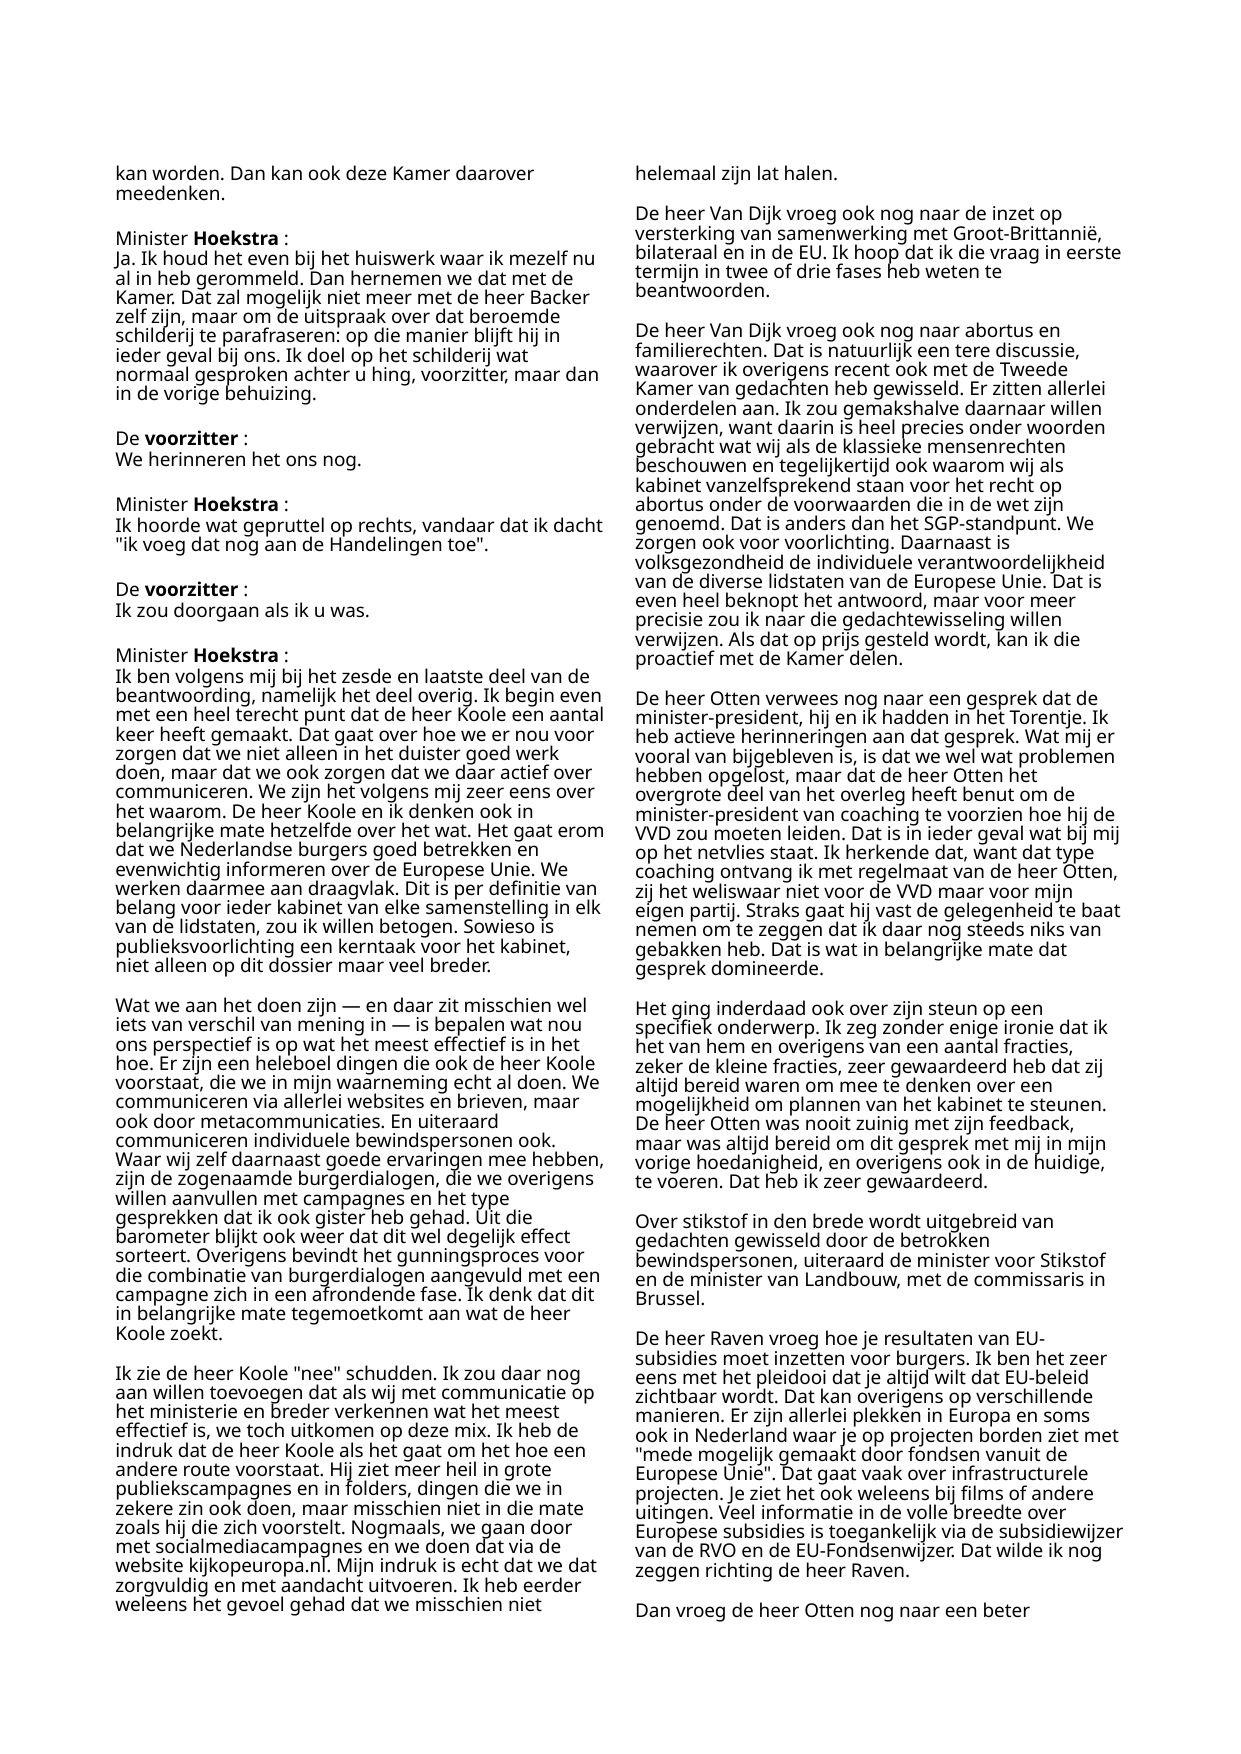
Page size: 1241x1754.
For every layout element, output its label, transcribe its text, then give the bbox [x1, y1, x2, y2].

text Dan vroeg de heer Otten nog naar een beter [635, 1602, 1125, 1621]
text Minister Hoekstra : [115, 491, 605, 517]
text Ik ben volgens mij bij het zesde en laatste deel van de beantwoording, namelijk het deel overig. Ik begin even met een heel terecht punt dat de heer Koole een aantal keer heeft gemaakt. Dat gaat over hoe we er nou voor zorgen dat we niet alleen in het duister goed werk doen, maar dat we ook zorgen dat we daar actief over communiceren. We zijn het volgens mij zeer eens over het waarom. De heer Koole en ik denken ook in belangrijke mate hetzelfde over het wat. Het gaat erom dat we Nederlandse burgers goed betrekken en evenwichtig informeren over de Europese Unie. We werken daarmee aan draagvlak. Dit is per definitie van belang voor ieder kabinet van elke samenstelling in elk van de lidstaten, zou ik willen betogen. Sowieso is publieksvoorlichting een kerntaak voor het kabinet, niet alleen op dit dossier maar veel breder. [115, 668, 605, 976]
text Minister Hoekstra : [115, 225, 605, 250]
text De voorzitter : [115, 576, 605, 602]
text Over stikstof in den brede wordt uitgebreid van gedachten gewisseld door de betrokken bewindspersonen, uiteraard de minister voor Stikstof en de minister van Landbouw, met de commissaris in Brussel. [635, 1213, 1125, 1309]
text De heer Van Dijk vroeg ook nog naar abortus en familierechten. Dat is natuurlijk een tere discussie, waarover ik overigens recent ook met de Tweede Kamer van gedachten heb gewisseld. Er zitten allerlei onderdelen aan. Ik zou gemakshalve daarnaar willen verwijzen, want daarin is heel precies onder woorden gebracht wat wij als de klassieke mensenrechten beschouwen en tegelijkertijd ook waarom wij als kabinet vanzelfsprekend staan voor het recht op abortus onder de voorwaarden die in de wet zijn genoemd. Dat is anders dan het SGP-standpunt. We zorgen ook voor voorlichting. Daarnaast is volksgezondheid de individuele verantwoordelijkheid van de diverse lidstaten van de Europese Unie. Dat is even heel beknopt het antwoord, maar voor meer precisie zou ik naar die gedachtewisseling willen verwijzen. Als dat op prijs gesteld wordt, kan ik die proactief met de Kamer delen. [635, 322, 1125, 669]
text De heer Otten verwees nog naar een gesprek dat de minister-president, hij en ik hadden in het Torentje. Ik heb actieve herinneringen aan dat gesprek. Wat mij er vooral van bijgebleven is, is dat we wel wat problemen hebben opgelost, maar dat de heer Otten het overgrote deel van het overleg heeft benut om de minister-president van coaching te voorzien hoe hij de VVD zou moeten leiden. Dat is in ieder geval wat bij mij op het netvlies staat. Ik herkende dat, want dat type coaching ontvang ik met regelmaat van de heer Otten, zij het weliswaar niet voor de VVD maar voor mijn eigen partij. Straks gaat hij vast de gelegenheid te baat nemen om te zeggen dat ik daar nog steeds niks van gebakken heb. Dat is wat in belangrijke mate dat gesprek domineerde. [635, 690, 1125, 979]
text De voorzitter : [115, 425, 605, 451]
text De heer Raven vroeg hoe je resultaten van EU-subsidies moet inzetten voor burgers. Ik ben het zeer eens met het pleidooi dat je altijd wilt dat EU-beleid zichtbaar wordt. Dat kan overigens op verschillende manieren. Er zijn allerlei plekken in Europa en soms ook in Nederland waar je op projecten borden ziet met "mede mogelijk gemaakt door fondsen vanuit de Europese Unie". Dat gaat vaak over infrastructurele projecten. Je ziet het ook weleens bij films of andere uitingen. Veel informatie in de volle breedte over Europese subsidies is toegankelijk via de subsidiewijzer van de RVO en de EU-Fondsenwijzer. Dat wilde ik nog zeggen richting de heer Raven. [635, 1330, 1125, 1581]
text We herinneren het ons nog. [115, 451, 605, 470]
text Het ging inderdaad ook over zijn steun op een specifiek onderwerp. Ik zeg zonder enige ironie dat ik het van hem en overigens van een aantal fracties, zeker de kleine fracties, zeer gewaardeerd heb dat zij altijd bereid waren om mee te denken over een mogelijkheid om plannen van het kabinet te steunen. De heer Otten was nooit zuinig met zijn feedback, maar was altijd bereid om dit gesprek met mij in mijn vorige hoedanigheid, en overigens ook in de huidige, te voeren. Dat heb ik zeer gewaardeerd. [635, 1000, 1125, 1192]
text Wat we aan het doen zijn — en daar zit misschien wel iets van verschil van mening in — is bepalen wat nou ons perspectief is op wat het meest effectief is in het hoe. Er zijn een heleboel dingen die ook de heer Koole voorstaat, die we in mijn waarneming echt al doen. We communiceren via allerlei websites en brieven, maar ook door metacommunicaties. En uiteraard communiceren individuele bewindspersonen ook. Waar wij zelf daarnaast goede ervaringen mee hebben, zijn de zogenaamde burgerdialogen, die we overigens willen aanvullen met campagnes en het type gesprekken dat ik ook gister heb gehad. Uit die barometer blijkt ook weer dat dit wel degelijk effect sorteert. Overigens bevindt het gunningsproces voor die combinatie van burgerdialogen aangevuld met een campagne zich in een afrondende fase. Ik denk dat dit in belangrijke mate tegemoetkomt aan wat de heer Koole zoekt. [115, 997, 605, 1344]
text Ik hoorde wat gepruttel op rechts, vandaar dat ik dacht "ik voeg dat nog aan de Handelingen toe". [115, 517, 605, 556]
text Ik zie de heer Koole "nee" schudden. Ik zou daar nog aan willen toevoegen dat als wij met communicatie op het ministerie en breder verkennen wat het meest effectief is, we toch uitkomen op deze mix. Ik heb de indruk dat de heer Koole als het gaat om het hoe een andere route voorstaat. Hij ziet meer heil in grote publiekscampagnes en in folders, dingen die we in zekere zin ook doen, maar misschien niet in die mate zoals hij die zich voorstelt. Nogmaals, we gaan door met socialmediacampagnes en we doen dat via de website kijkopeuropa.nl. Mijn indruk is echt dat we dat zorgvuldig en met aandacht uitvoeren. Ik heb eerder weleens het gevoel gehad dat we misschien niet [115, 1364, 605, 1615]
text helemaal zijn lat halen. [635, 165, 1125, 184]
text kan worden. Dan kan ook deze Kamer daarover meedenken. [115, 165, 605, 204]
text Ik zou doorgaan als ik u was. [115, 602, 605, 621]
text Minister Hoekstra : [115, 642, 605, 668]
text De heer Van Dijk vroeg ook nog naar de inzet op versterking van samenwerking met Groot-Brittannië, bilateraal en in de EU. Ik hoop dat ik die vraag in eerste termijn in twee of drie fases heb weten te beantwoorden. [635, 205, 1125, 302]
text Ja. Ik houd het even bij het huiswerk waar ik mezelf nu al in heb gerommeld. Dan hernemen we dat met de Kamer. Dat zal mogelijk niet meer met de heer Backer zelf zijn, maar om de uitspraak over dat beroemde schilderij te parafraseren: op die manier blijft hij in ieder geval bij ons. Ik doel op het schilderij wat normaal gesproken achter u hing, voorzitter, maar dan in de vorige behuizing. [115, 250, 605, 404]
